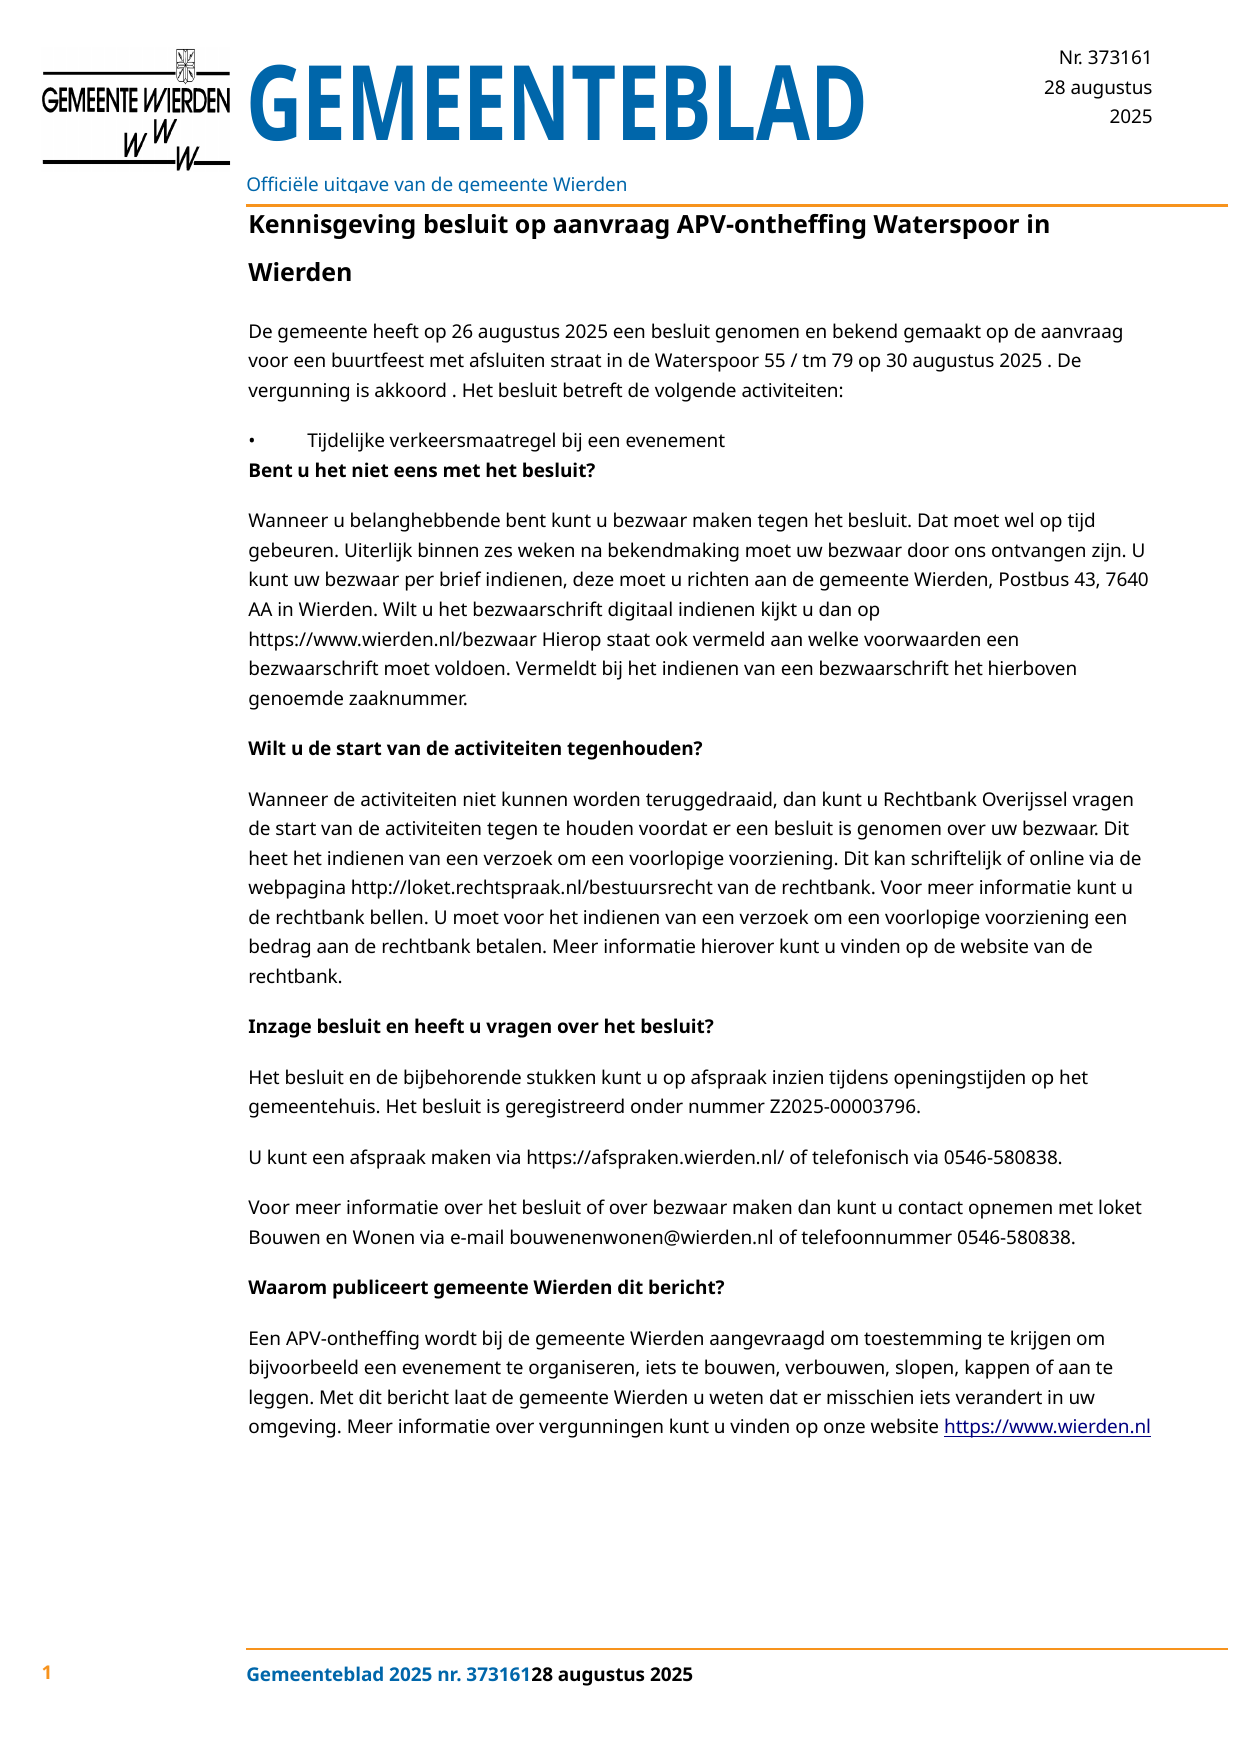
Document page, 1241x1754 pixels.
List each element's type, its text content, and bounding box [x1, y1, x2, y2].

text Waarom publiceert gemeente Wierden dit bericht? [248, 1274, 1152, 1300]
list Tijdelijke verkeersmaatregel bij een evenement [248, 427, 1152, 453]
text Wanneer u belanghebbende bent kunt u bezwaar maken tegen het besluit. Dat moet wel op tijd gebeuren. Uiterlijk binnen zes weken na bekendmaking moet uw bezwaar door ons ontvangen zijn. U kunt uw bezwaar per brief indienen, deze moet u richten aan de gemeente Wierden, Postbus 43, 7640 AA in Wierden. Wilt u het bezwaarschrift digitaal indienen kijkt u dan op https://www.wierden.nl/bezwaar Hierop staat ook vermeld aan welke voorwaarden een bezwaarschrift moet voldoen. Vermeldt bij het indienen van een bezwaarschrift het hierboven genoemde zaaknummer. [248, 507, 1152, 711]
text Kennisgeving besluit op aanvraag APV-ontheffing Waterspoor in Wierden [248, 207, 1152, 288]
text Wanneer de activiteiten niet kunnen worden teruggedraaid, dan kunt u Rechtbank Overijssel vragen de start van de activiteiten tegen te houden voordat er een besluit is genomen over uw bezwaar. Dit heet het indienen van een verzoek om een voorlopige voorziening. Dit kan schriftelijk of online via de webpagina http://loket.rechtspraak.nl/bestuursrecht van de rechtbank. Voor meer informatie kunt u de rechtbank bellen. U moet voor het indienen van een verzoek om een voorlopige voorziening een bedrag aan de rechtbank betalen. Meer informatie hierover kunt u vinden op de website van de rechtbank. [248, 786, 1152, 989]
text Het besluit en de bijbehorende stukken kunt u op afspraak inzien tijdens openingstijden op het gemeentehuis. Het besluit is geregistreerd onder nummer Z2025-00003796. [248, 1064, 1152, 1119]
picture [41, 47, 231, 172]
text De gemeente heeft op 26 augustus 2025 een besluit genomen en bekend gemaakt op de aanvraag voor een buurtfeest met afsluiten straat in de Waterspoor 55 / tm 79 op 30 augustus 2025 . De vergunning is akkoord . Het besluit betreft de volgende activiteiten: [248, 318, 1152, 403]
text Wilt u de start van de activiteiten tegenhouden? [248, 735, 1152, 761]
text Een APV-ontheffing wordt bij de gemeente Wierden aangevraagd om toestemming te krijgen om bijvoorbeeld een evenement te organiseren, iets te bouwen, verbouwen, slopen, kappen of aan te leggen. Met dit bericht laat de gemeente Wierden u weten dat er misschien iets verandert in uw omgeving. Meer informatie over vergunningen kunt u vinden op onze website https://www.wierden.nl [248, 1325, 1152, 1439]
text Bent u het niet eens met het besluit? [248, 457, 1152, 483]
text U kunt een afspraak maken via https://afspraken.wierden.nl/ of telefonisch via 0546-580838. [248, 1144, 1152, 1170]
text Inzage besluit en heeft u vragen over het besluit? [248, 1014, 1152, 1039]
text Voor meer informatie over het besluit of over bezwaar maken dan kunt u contact opnemen met loket Bouwen en Wonen via e-mail bouwenenwonen@wierden.nl of telefoonnummer 0546-580838. [248, 1194, 1152, 1250]
